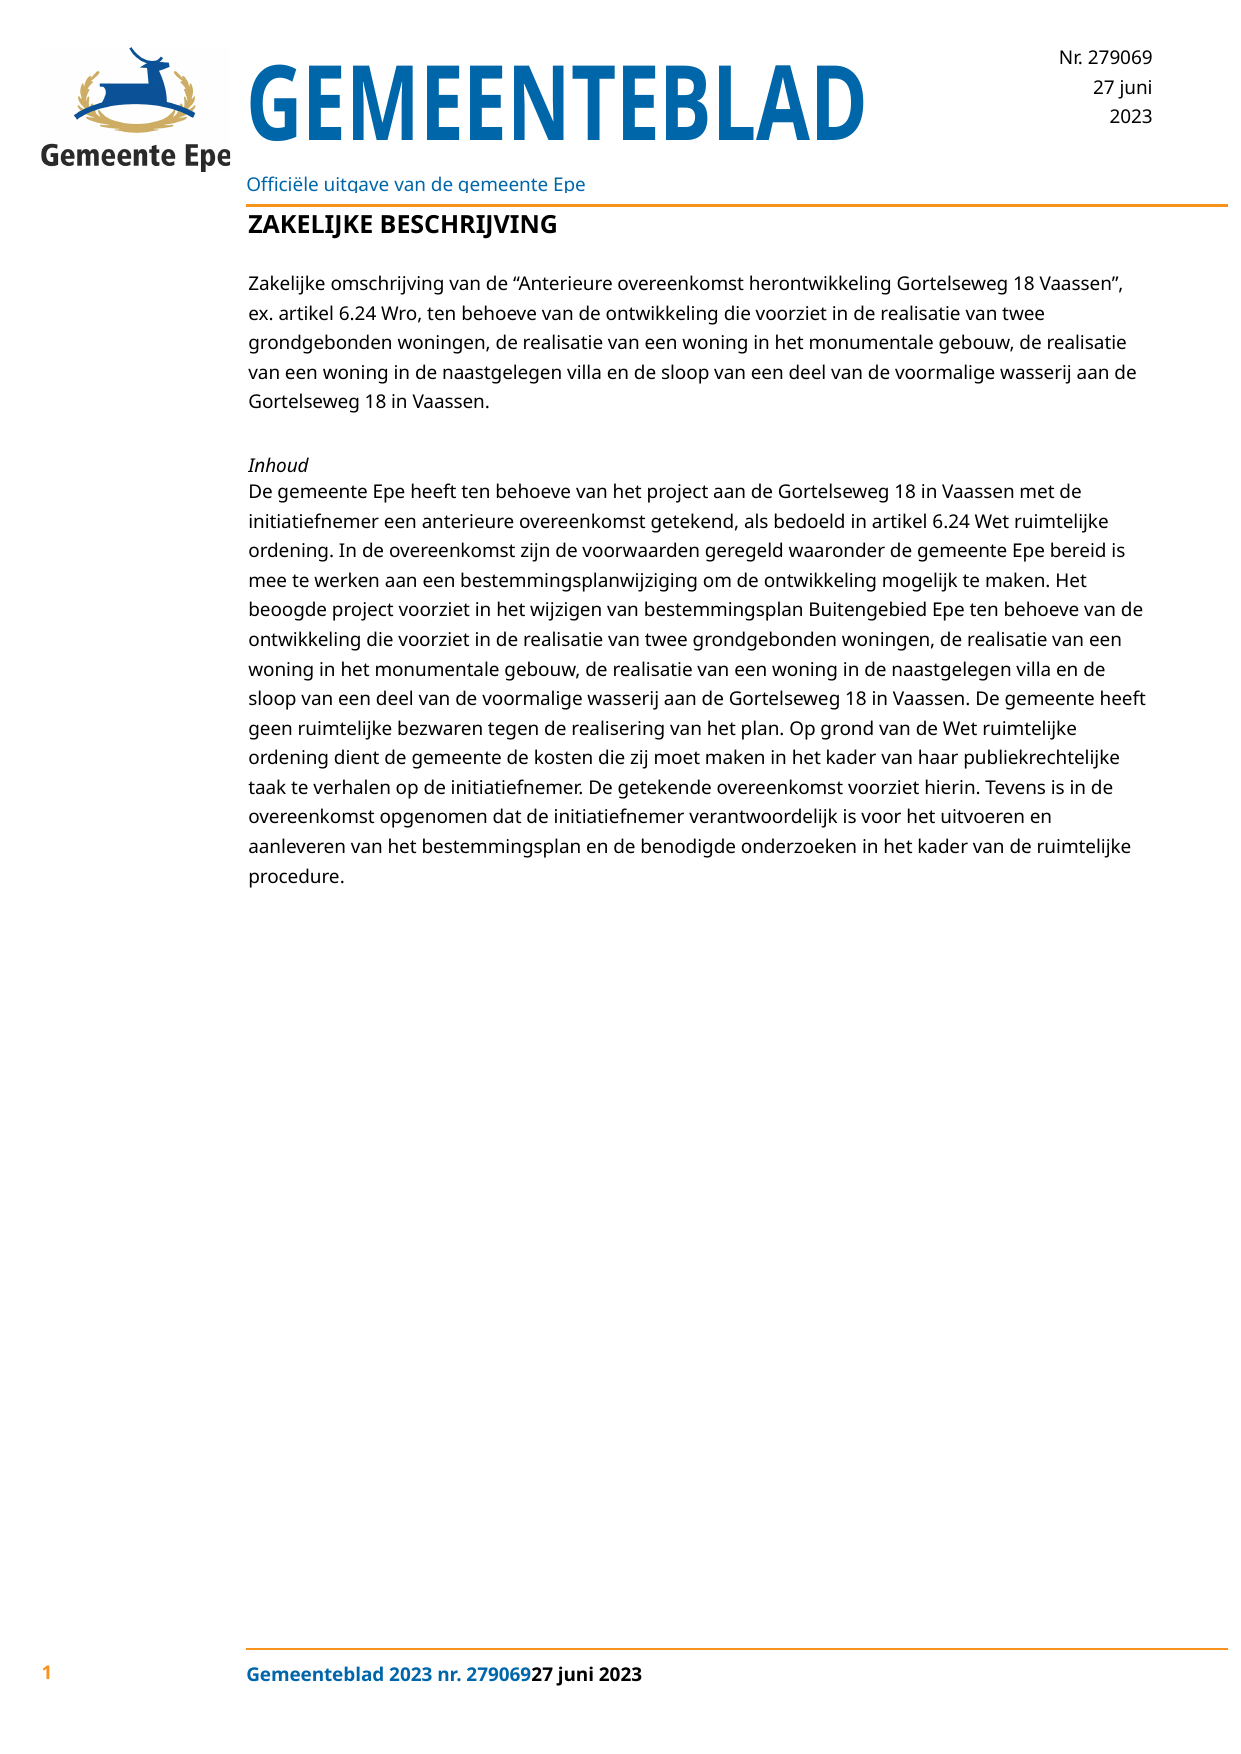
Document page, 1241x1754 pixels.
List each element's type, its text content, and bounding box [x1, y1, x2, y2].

picture [41, 47, 231, 172]
text Zakelijke omschrijving van de “Anterieure overeenkomst herontwikkeling Gortelseweg 18 Vaassen”, ex. artikel 6.24 Wro, ten behoeve van de ontwikkeling die voorziet in de realisatie van twee grondgebonden woningen, de realisatie van een woning in het monumentale gebouw, de realisatie van een woning in de naastgelegen villa en de sloop van een deel van de voormalige wasserij aan de Gortelseweg 18 in Vaassen. [248, 270, 1152, 414]
text Inhoud [248, 453, 1152, 478]
text De gemeente Epe heeft ten behoeve van het project aan de Gortelseweg 18 in Vaassen met de initiatiefnemer een anterieure overeenkomst getekend, als bedoeld in artikel 6.24 Wet ruimtelijke ordening. In de overeenkomst zijn de voorwaarden geregeld waaronder de gemeente Epe bereid is mee te werken aan een bestemmingsplanwijziging om de ontwikkeling mogelijk te maken. Het beoogde project voorziet in het wijzigen van bestemmingsplan Buitengebied Epe ten behoeve van de ontwikkeling die voorziet in de realisatie van twee grondgebonden woningen, de realisatie van een woning in het monumentale gebouw, de realisatie van een woning in de naastgelegen villa en de sloop van een deel van de voormalige wasserij aan de Gortelseweg 18 in Vaassen. De gemeente heeft geen ruimtelijke bezwaren tegen de realisering van het plan. Op grond van de Wet ruimtelijke ordening dient de gemeente de kosten die zij moet maken in het kader van haar publiekrechtelijke taak te verhalen op de initiatiefnemer. De getekende overeenkomst voorziet hierin. Tevens is in de overeenkomst opgenomen dat de initiatiefnemer verantwoordelijk is voor het uitvoeren en aanleveren van het bestemmingsplan en de benodigde onderzoeken in het kader van de ruimtelijke procedure. [248, 478, 1152, 889]
text ZAKELIJKE BESCHRIJVING [248, 207, 1152, 241]
